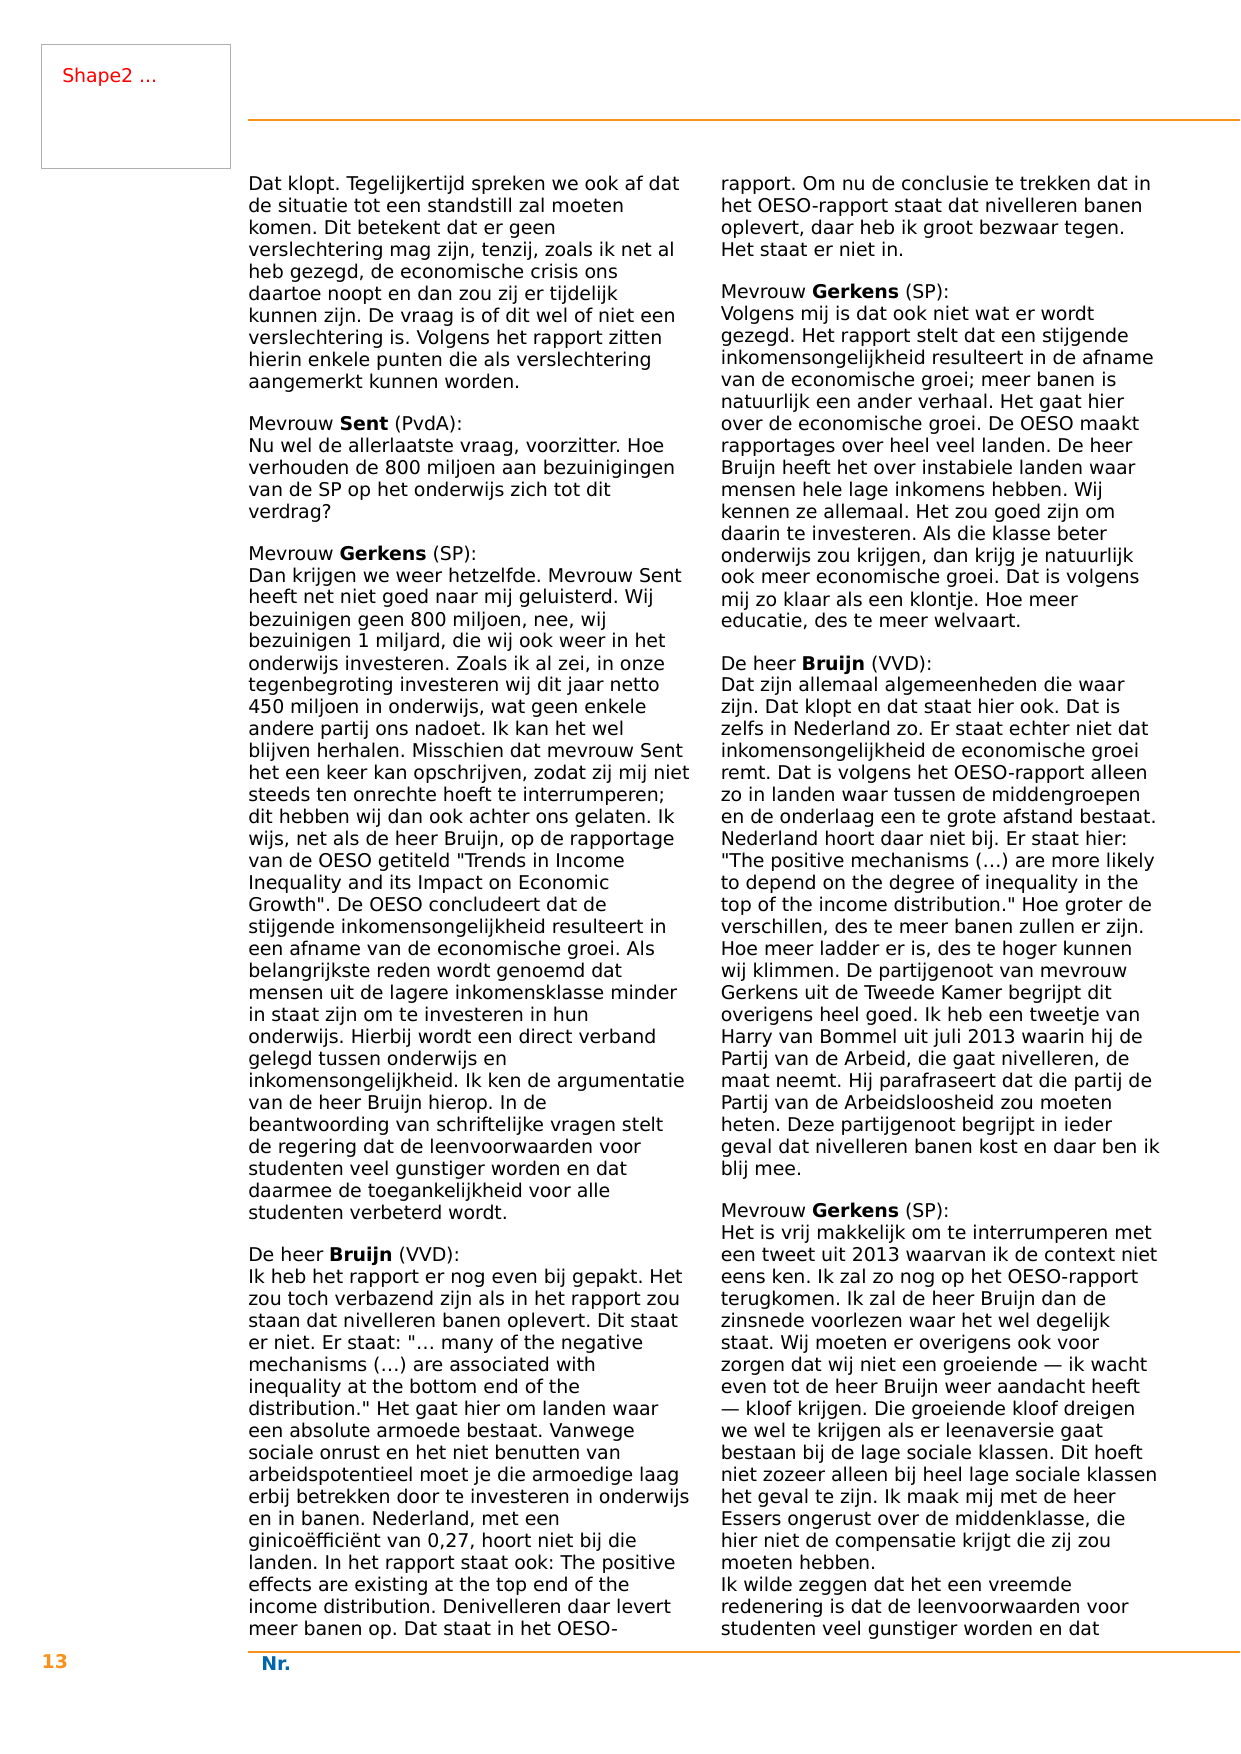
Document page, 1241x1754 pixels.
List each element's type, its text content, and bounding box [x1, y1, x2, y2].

text De heer Bruijn (VVD): [721, 652, 1163, 674]
text rapport. Om nu de conclusie te trekken dat in het OESO-rapport staat dat nivelleren banen oplevert, daar heb ik groot bezwaar tegen. Het staat er niet in. [721, 173, 1163, 261]
text Dat klopt. Tegelijkertijd spreken we ook af dat de situatie tot een standstill zal moeten komen. Dit betekent dat er geen verslechtering mag zijn, tenzij, zoals ik net al heb gezegd, de economische crisis ons daartoe noopt en dan zou zij er tijdelijk kunnen zijn. De vraag is of dit wel of niet een verslechtering is. Volgens het rapport zitten hierin enkele punten die als verslechtering aangemerkt kunnen worden. [248, 173, 691, 393]
text Nu wel de allerlaatste vraag, voorzitter. Hoe verhouden de 800 miljoen aan bezuinigingen van de SP op het onderwijs zich tot dit verdrag? [248, 434, 691, 522]
text Mevrouw Gerkens (SP): [248, 542, 691, 564]
text Ik wilde zeggen dat het een vreemde redenering is dat de leenvoorwaarden voor studenten veel gunstiger worden en dat [721, 1573, 1163, 1639]
text Dan krijgen we weer hetzelfde. Mevrouw Sent heeft net niet goed naar mij geluisterd. Wij bezuinigen geen 800 miljoen, nee, wij bezuinigen 1 miljard, die wij ook weer in het onderwijs investeren. Zoals ik al zei, in onze tegenbegroting investeren wij dit jaar netto 450 miljoen in onderwijs, wat geen enkele andere partij ons nadoet. Ik kan het wel blijven herhalen. Misschien dat mevrouw Sent het een keer kan opschrijven, zodat zij mij niet steeds ten onrechte hoeft te interrumperen; dit hebben wij dan ook achter ons gelaten. Ik wijs, net als de heer Bruijn, op de rapportage van de OESO getiteld "Trends in Income Inequality and its Impact on Economic Growth". De OESO concludeert dat de stijgende inkomensongelijkheid resulteert in een afname van de economische groei. Als belangrijkste reden wordt genoemd dat mensen uit de lagere inkomensklasse minder in staat zijn om te investeren in hun onderwijs. Hierbij wordt een direct verband gelegd tussen onderwijs en inkomensongelijkheid. Ik ken de argumentatie van de heer Bruijn hierop. In de beantwoording van schriftelijke vragen stelt de regering dat de leenvoorwaarden voor studenten veel gunstiger worden en dat daarmee de toegankelijkheid voor alle studenten verbeterd wordt. [248, 564, 691, 1224]
text Ik heb het rapport er nog even bij gepakt. Het zou toch verbazend zijn als in het rapport zou staan dat nivelleren banen oplevert. Dit staat er niet. Er staat: "… many of the negative mechanisms (…) are associated with inequality at the bottom end of the distribution." Het gaat hier om landen waar een absolute armoede bestaat. Vanwege sociale onrust en het niet benutten van arbeidspotentieel moet je die armoedige laag erbij betrekken door te investeren in onderwijs en in banen. Nederland, met een ginicoëfficiënt van 0,27, hoort niet bij die landen. In het rapport staat ook: The positive effects are existing at the top end of the income distribution. Denivelleren daar levert meer banen op. Dat staat in het OESO- [248, 1266, 691, 1639]
text Mevrouw Sent (PvdA): [248, 413, 691, 434]
text Volgens mij is dat ook niet wat er wordt gezegd. Het rapport stelt dat een stijgende inkomensongelijkheid resulteert in de afname van de economische groei; meer banen is natuurlijk een ander verhaal. Het gaat hier over de economische groei. De OESO maakt rapportages over heel veel landen. De heer Bruijn heeft het over instabiele landen waar mensen hele lage inkomens hebben. Wij kennen ze allemaal. Het zou goed zijn om daarin te investeren. Als die klasse beter onderwijs zou krijgen, dan krijg je natuurlijk ook meer economische groei. Dat is volgens mij zo klaar als een klontje. Hoe meer educatie, des te meer welvaart. [721, 303, 1163, 632]
text Dat zijn allemaal algemeenheden die waar zijn. Dat klopt en dat staat hier ook. Dat is zelfs in Nederland zo. Er staat echter niet dat inkomensongelijkheid de economische groei remt. Dat is volgens het OESO-rapport alleen zo in landen waar tussen de middengroepen en de onderlaag een te grote afstand bestaat. Nederland hoort daar niet bij. Er staat hier: "The positive mechanisms (…) are more likely to depend on the degree of inequality in the top of the income distribution." Hoe groter de verschillen, des te meer banen zullen er zijn. Hoe meer ladder er is, des te hoger kunnen wij klimmen. De partijgenoot van mevrouw Gerkens uit de Tweede Kamer begrijpt dit overigens heel goed. Ik heb een tweetje van Harry van Bommel uit juli 2013 waarin hij de Partij van de Arbeid, die gaat nivelleren, de maat neemt. Hij parafraseert dat die partij de Partij van de Arbeidsloosheid zou moeten heten. Deze partijgenoot begrijpt in ieder geval dat nivelleren banen kost en daar ben ik blij mee. [721, 674, 1163, 1180]
text De heer Bruijn (VVD): [248, 1244, 691, 1266]
text Mevrouw Gerkens (SP): [721, 1200, 1163, 1222]
text Mevrouw Gerkens (SP): [721, 281, 1163, 303]
text Het is vrij makkelijk om te interrumperen met een tweet uit 2013 waarvan ik de context niet eens ken. Ik zal zo nog op het OESO-rapport terugkomen. Ik zal de heer Bruijn dan de zinsnede voorlezen waar het wel degelijk staat. Wij moeten er overigens ook voor zorgen dat wij niet een groeiende — ik wacht even tot de heer Bruijn weer aandacht heeft — kloof krijgen. Die groeiende kloof dreigen we wel te krijgen als er leenaversie gaat bestaan bij de lage sociale klassen. Dit hoeft niet zozeer alleen bij heel lage sociale klassen het geval te zijn. Ik maak mij met de heer Essers ongerust over de middenklasse, die hier niet de compensatie krijgt die zij zou moeten hebben. [721, 1222, 1163, 1573]
